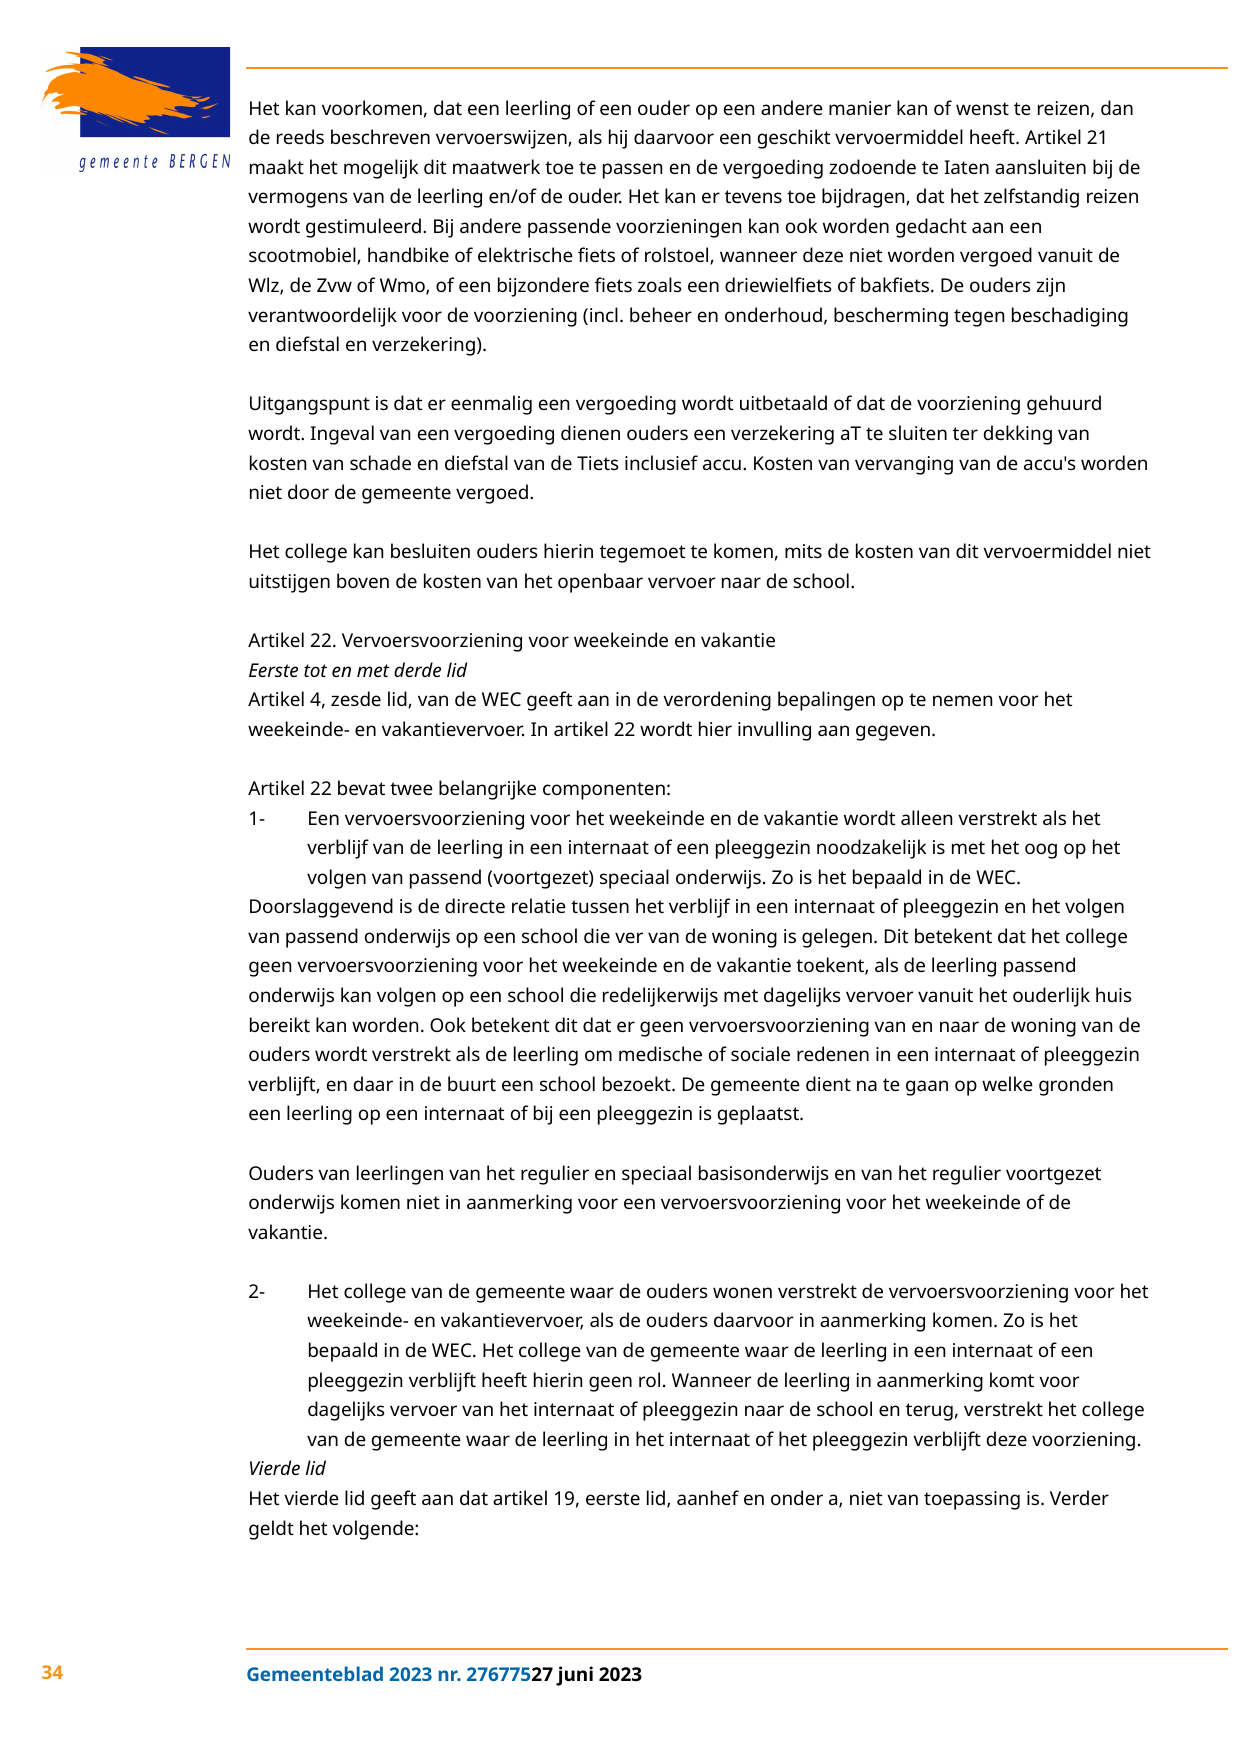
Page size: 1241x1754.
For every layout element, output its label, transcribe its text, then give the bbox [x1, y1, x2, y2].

text Vierde lid [248, 1456, 1152, 1481]
text Doorslaggevend is de directe relatie tussen het verblijf in een internaat of pleeggezin en het volgen van passend onderwijs op een school die ver van de woning is gelegen. Dit betekent dat het college geen vervoersvoorziening voor het weekeinde en de vakantie toekent, als de leerling passend onderwijs kan volgen op een school die redelijkerwijs met dagelijks vervoer vanuit het ouderlijk huis bereikt kan worden. Ook betekent dit dat er geen vervoersvoorziening van en naar de woning van de ouders wordt verstrekt als de leerling om medische of sociale redenen in een internaat of pleeggezin verblijft, en daar in de buurt een school bezoekt. De gemeente dient na te gaan op welke gronden een leerling op een internaat of bij een pleeggezin is geplaatst. [248, 893, 1152, 1126]
text Het kan voorkomen, dat een leerling of een ouder op een andere manier kan of wenst te reizen, dan de reeds beschreven vervoerswijzen, als hij daarvoor een geschikt vervoermiddel heeft. Artikel 21 maakt het mogelijk dit maatwerk toe te passen en de vergoeding zodoende te Iaten aansluiten bij de vermogens van de leerling en/of de ouder. Het kan er tevens toe bijdragen, dat het zelfstandig reizen wordt gestimuleerd. Bij andere passende voorzieningen kan ook worden gedacht aan een scootmobiel, handbike of elektrische fiets of rolstoel, wanneer deze niet worden vergoed vanuit de Wlz, de Zvw of Wmo, of een bijzondere fiets zoals een driewielfiets of bakfiets. De ouders zijn verantwoordelijk voor de voorziening (incl. beheer en onderhoud, bescherming tegen beschadiging en diefstal en verzekering). [248, 95, 1152, 357]
text Artikel 4, zesde lid, van de WEC geeft aan in de verordening bepalingen op te nemen voor het weekeinde- en vakantievervoer. In artikel 22 wordt hier invulling aan gegeven. [248, 686, 1152, 742]
text Ouders van leerlingen van het regulier en speciaal basisonderwijs en van het regulier voortgezet onderwijs komen niet in aanmerking voor een vervoersvoorziening voor het weekeinde of de vakantie. [248, 1160, 1152, 1245]
list Een vervoersvoorziening voor het weekeinde en de vakantie wordt alleen verstrekt als het verblijf van de leerling in een internaat of een pleeggezin noodzakelijk is met het oog op het volgen van passend (voortgezet) speciaal onderwijs. Zo is het bepaald in de WEC. [248, 805, 1152, 890]
text Artikel 22 bevat twee belangrijke componenten: [248, 775, 1152, 801]
picture [41, 47, 231, 172]
list Het college van de gemeente waar de ouders wonen verstrekt de vervoersvoorziening voor het weekeinde- en vakantievervoer, als de ouders daarvoor in aanmerking komen. Zo is het bepaald in de WEC. Het college van de gemeente waar de leerling in een internaat of een pleeggezin verblijft heeft hierin geen rol. Wanneer de leerling in aanmerking komt voor dagelijks vervoer van het internaat of pleeggezin naar de school en terug, verstrekt het college van de gemeente waar de leerling in het internaat of het pleeggezin verblijft deze voorziening. [248, 1278, 1152, 1452]
text Eerste tot en met derde lid [248, 657, 1152, 683]
text Artikel 22. Vervoersvoorziening voor weekeinde en vakantie [248, 627, 1152, 653]
text Het college kan besluiten ouders hierin tegemoet te komen, mits de kosten van dit vervoermiddel niet uitstijgen boven de kosten van het openbaar vervoer naar de school. [248, 538, 1152, 594]
text Uitgangspunt is dat er eenmalig een vergoeding wordt uitbetaald of dat de voorziening gehuurd wordt. Ingeval van een vergoeding dienen ouders een verzekering aT te sluiten ter dekking van kosten van schade en diefstal van de Tiets inclusief accu. Kosten van vervanging van de accu's worden niet door de gemeente vergoed. [248, 391, 1152, 505]
text Het vierde lid geeft aan dat artikel 19, eerste lid, aanhef en onder a, niet van toepassing is. Verder geldt het volgende: [248, 1485, 1152, 1541]
